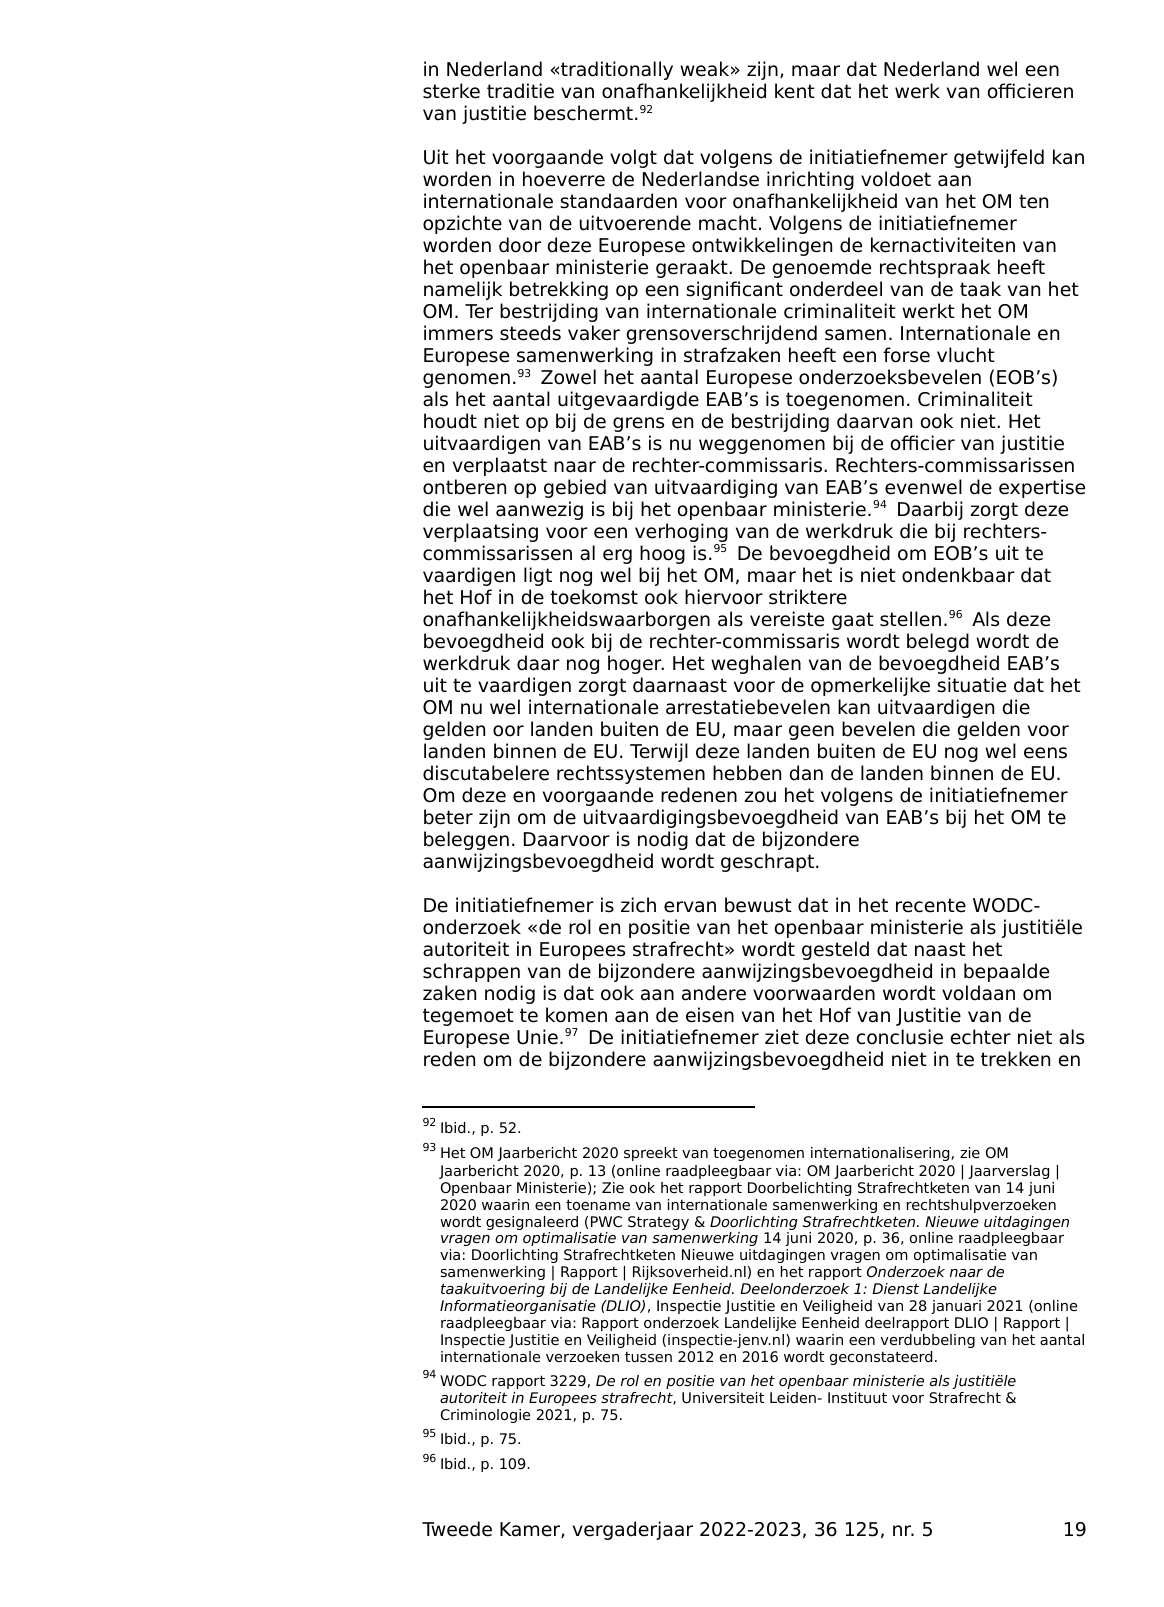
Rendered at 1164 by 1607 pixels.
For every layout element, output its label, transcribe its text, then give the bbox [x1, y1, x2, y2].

text Ibid., p. 109. [422, 1452, 1087, 1474]
text De initiatiefnemer is zich ervan bewust dat in het recente WODC-onderzoek «de rol en positie van het openbaar ministerie als justitiële autoriteit in Europees strafrecht» wordt gesteld dat naast het schrappen van de bijzondere aanwijzingsbevoegdheid in bepaalde zaken nodig is dat ook aan andere voorwaarden wordt voldaan om tegemoet te komen aan de eisen van het Hof van Justitie van de Europese Unie. De initiatiefnemer ziet deze conclusie echter niet als reden om de bijzondere aanwijzingsbevoegdheid niet in te trekken en [422, 895, 1087, 1071]
text Uit het voorgaande volgt dat volgens de initiatiefnemer getwijfeld kan worden in hoeverre de Nederlandse inrichting voldoet aan internationale standaarden voor onafhankelijkheid van het OM ten opzichte van de uitvoerende macht. Volgens de initiatiefnemer worden door deze Europese ontwikkelingen de kernactiviteiten van het openbaar ministerie geraakt. De genoemde rechtspraak heeft namelijk betrekking op een significant onderdeel van de taak van het OM. Ter bestrijding van internationale criminaliteit werkt het OM immers steeds vaker grensoverschrijdend samen. Internationale en Europese samenwerking in strafzaken heeft een forse vlucht genomen. Zowel het aantal Europese onderzoeksbevelen (EOB’s) als het aantal uitgevaardigde EAB’s is toegenomen. Criminaliteit houdt niet op bij de grens en de bestrijding daarvan ook niet. Het uitvaardigen van EAB’s is nu weggenomen bij de officier van justitie en verplaatst naar de rechter-commissaris. Rechters-commissarissen ontberen op gebied van uitvaardiging van EAB’s evenwel de expertise die wel aanwezig is bij het openbaar ministerie. Daarbij zorgt deze verplaatsing voor een verhoging van de werkdruk die bij rechters-commissarissen al erg hoog is. De bevoegdheid om EOB’s uit te vaardigen ligt nog wel bij het OM, maar het is niet ondenkbaar dat het Hof in de toekomst ook hiervoor striktere onafhankelijkheidswaarborgen als vereiste gaat stellen. Als deze bevoegdheid ook bij de rechter-commissaris wordt belegd wordt de werkdruk daar nog hoger. Het weghalen van de bevoegdheid EAB’s uit te vaardigen zorgt daarnaast voor de opmerkelijke situatie dat het OM nu wel internationale arrestatiebevelen kan uitvaardigen die gelden oor landen buiten de EU, maar geen bevelen die gelden voor landen binnen de EU. Terwijl deze landen buiten de EU nog wel eens discutabelere rechtssystemen hebben dan de landen binnen de EU. Om deze en voorgaande redenen zou het volgens de initiatiefnemer beter zijn om de uitvaardigingsbevoegdheid van EAB’s bij het OM te beleggen. Daarvoor is nodig dat de bijzondere aanwijzingsbevoegdheid wordt geschrapt. [422, 147, 1087, 872]
text Het OM Jaarbericht 2020 spreekt van toegenomen internationalisering, zie OM Jaarbericht 2020, p. 13 (online raadpleegbaar via: OM Jaarbericht 2020 | Jaarverslag | Openbaar Ministerie); Zie ook het rapport Doorbelichting Strafrechtketen van 14 juni 2020 waarin een toename van internationale samenwerking en rechtshulpverzoeken wordt gesignaleerd (PWC Strategy & Doorlichting Strafrechtketen. Nieuwe uitdagingen vragen om optimalisatie van samenwerking 14 juni 2020, p. 36, online raadpleegbaar via: Doorlichting Strafrechtketen Nieuwe uitdagingen vragen om optimalisatie van samenwerking | Rapport | Rijksoverheid.nl) en het rapport Onderzoek naar de taakuitvoering bij de Landelijke Eenheid. Deelonderzoek 1: Dienst Landelijke Informatieorganisatie (DLIO), Inspectie Justitie en Veiligheid van 28 januari 2021 (online raadpleegbaar via: Rapport onderzoek Landelijke Eenheid deelrapport DLIO | Rapport | Inspectie Justitie en Veiligheid (inspectie-jenv.nl) waarin een verdubbeling van het aantal internationale verzoeken tussen 2012 en 2016 wordt geconstateerd. [422, 1141, 1087, 1366]
text Ibid., p. 75. [422, 1427, 1087, 1449]
text WODC rapport 3229, De rol en positie van het openbaar ministerie als justitiële autoriteit in Europees strafrecht, Universiteit Leiden- Instituut voor Strafrecht & Criminologie 2021, p. 75. [422, 1368, 1087, 1424]
text Ibid., p. 52. [422, 1116, 1087, 1138]
text in Nederland «traditionally weak» zijn, maar dat Nederland wel een sterke traditie van onafhankelijkheid kent dat het werk van officieren van justitie beschermt. [422, 59, 1087, 125]
